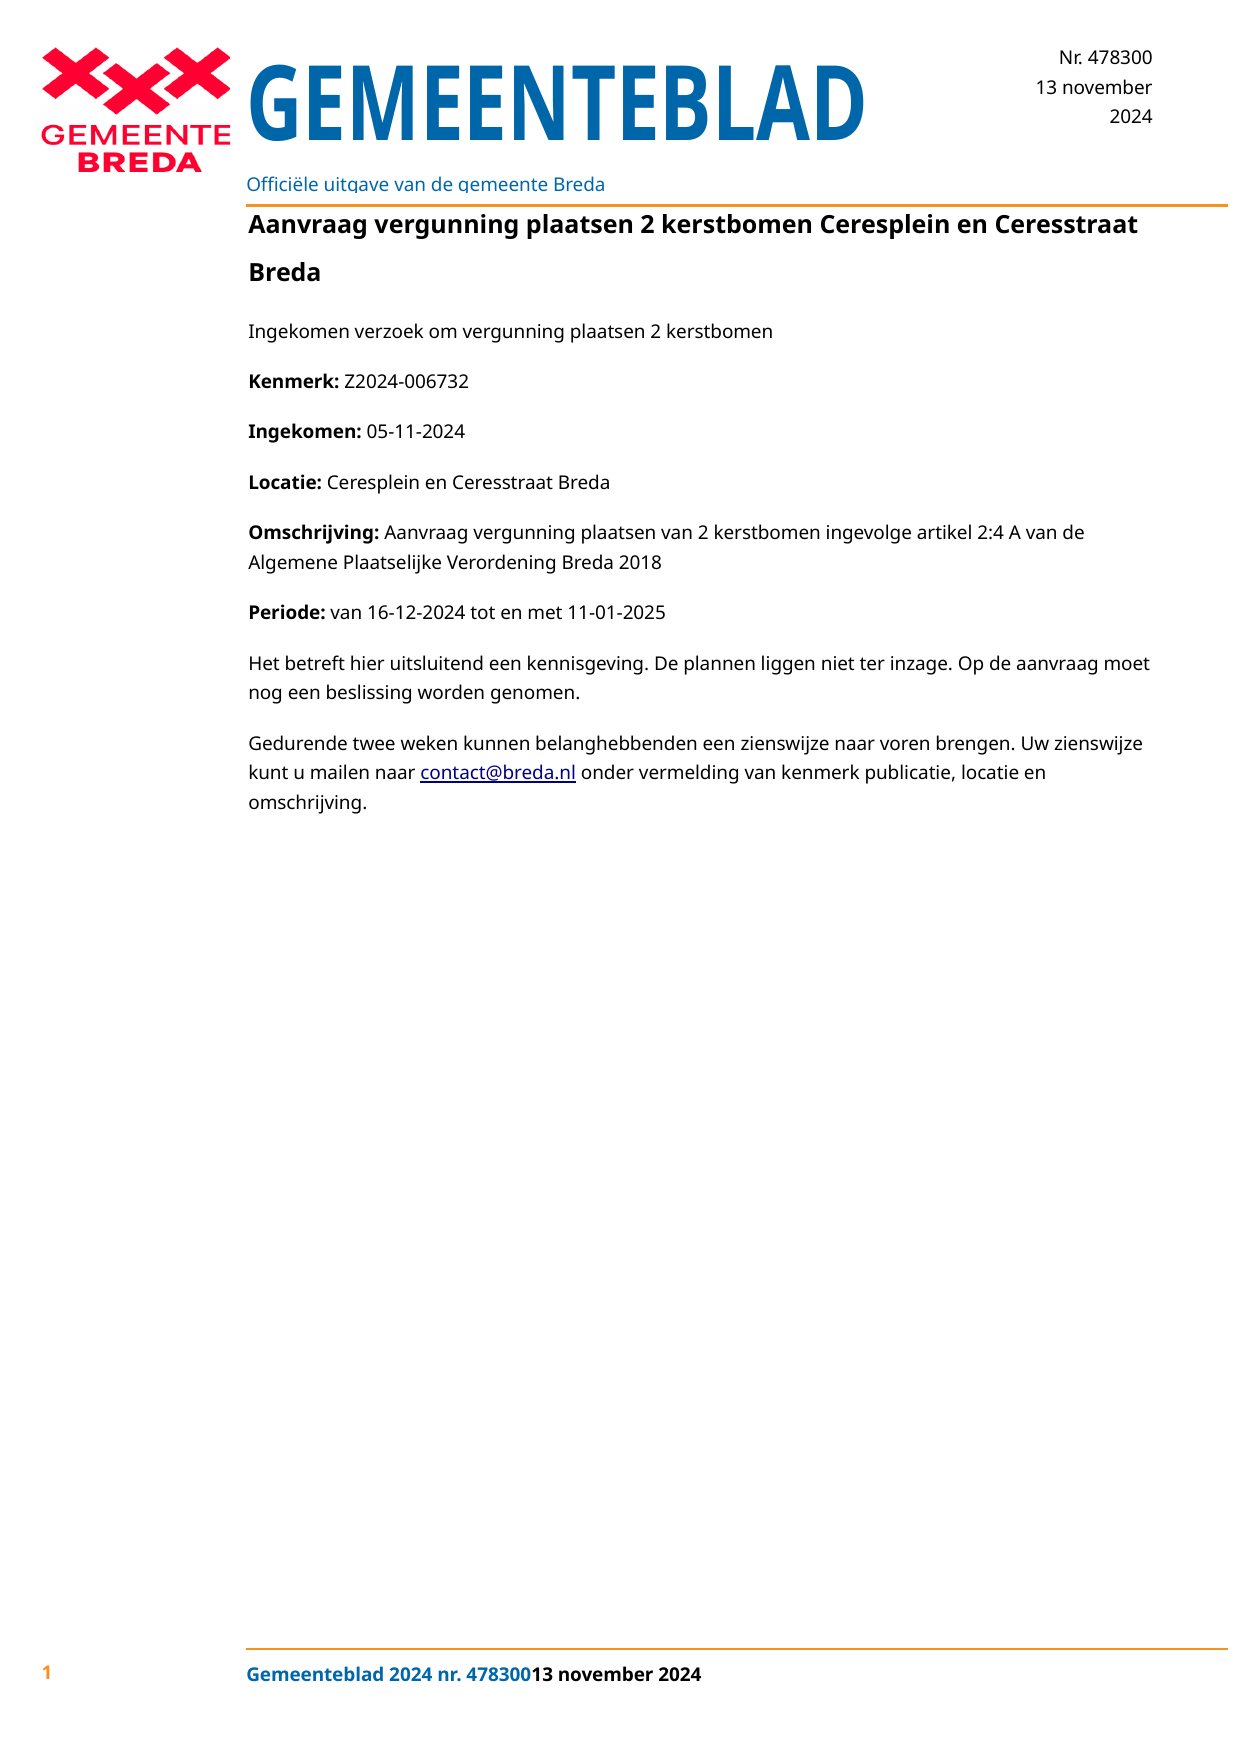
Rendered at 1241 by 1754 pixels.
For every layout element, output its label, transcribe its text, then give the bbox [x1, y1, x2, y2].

text Kenmerk: Z2024-006732 [248, 368, 1152, 394]
text Locatie: Ceresplein en Ceresstraat Breda [248, 469, 1152, 495]
text Gedurende twee weken kunnen belanghebbenden een zienswijze naar voren brengen. Uw zienswijze kunt u mailen naar contact@breda.nl onder vermelding van kenmerk publicatie, locatie en omschrijving. [248, 730, 1152, 815]
text Omschrijving: Aanvraag vergunning plaatsen van 2 kerstbomen ingevolge artikel 2:4 A van de Algemene Plaatselijke Verordening Breda 2018 [248, 519, 1152, 575]
text Periode: van 16-12-2024 tot en met 11-01-2025 [248, 599, 1152, 625]
text Ingekomen verzoek om vergunning plaatsen 2 kerstbomen [248, 318, 1152, 344]
text Het betreft hier uitsluitend een kennisgeving. De plannen liggen niet ter inzage. Op de aanvraag moet nog een beslissing worden genomen. [248, 650, 1152, 705]
text Ingekomen: 05-11-2024 [248, 419, 1152, 444]
picture [41, 47, 231, 172]
text Aanvraag vergunning plaatsen 2 kerstbomen Ceresplein en Ceresstraat Breda [248, 207, 1152, 288]
